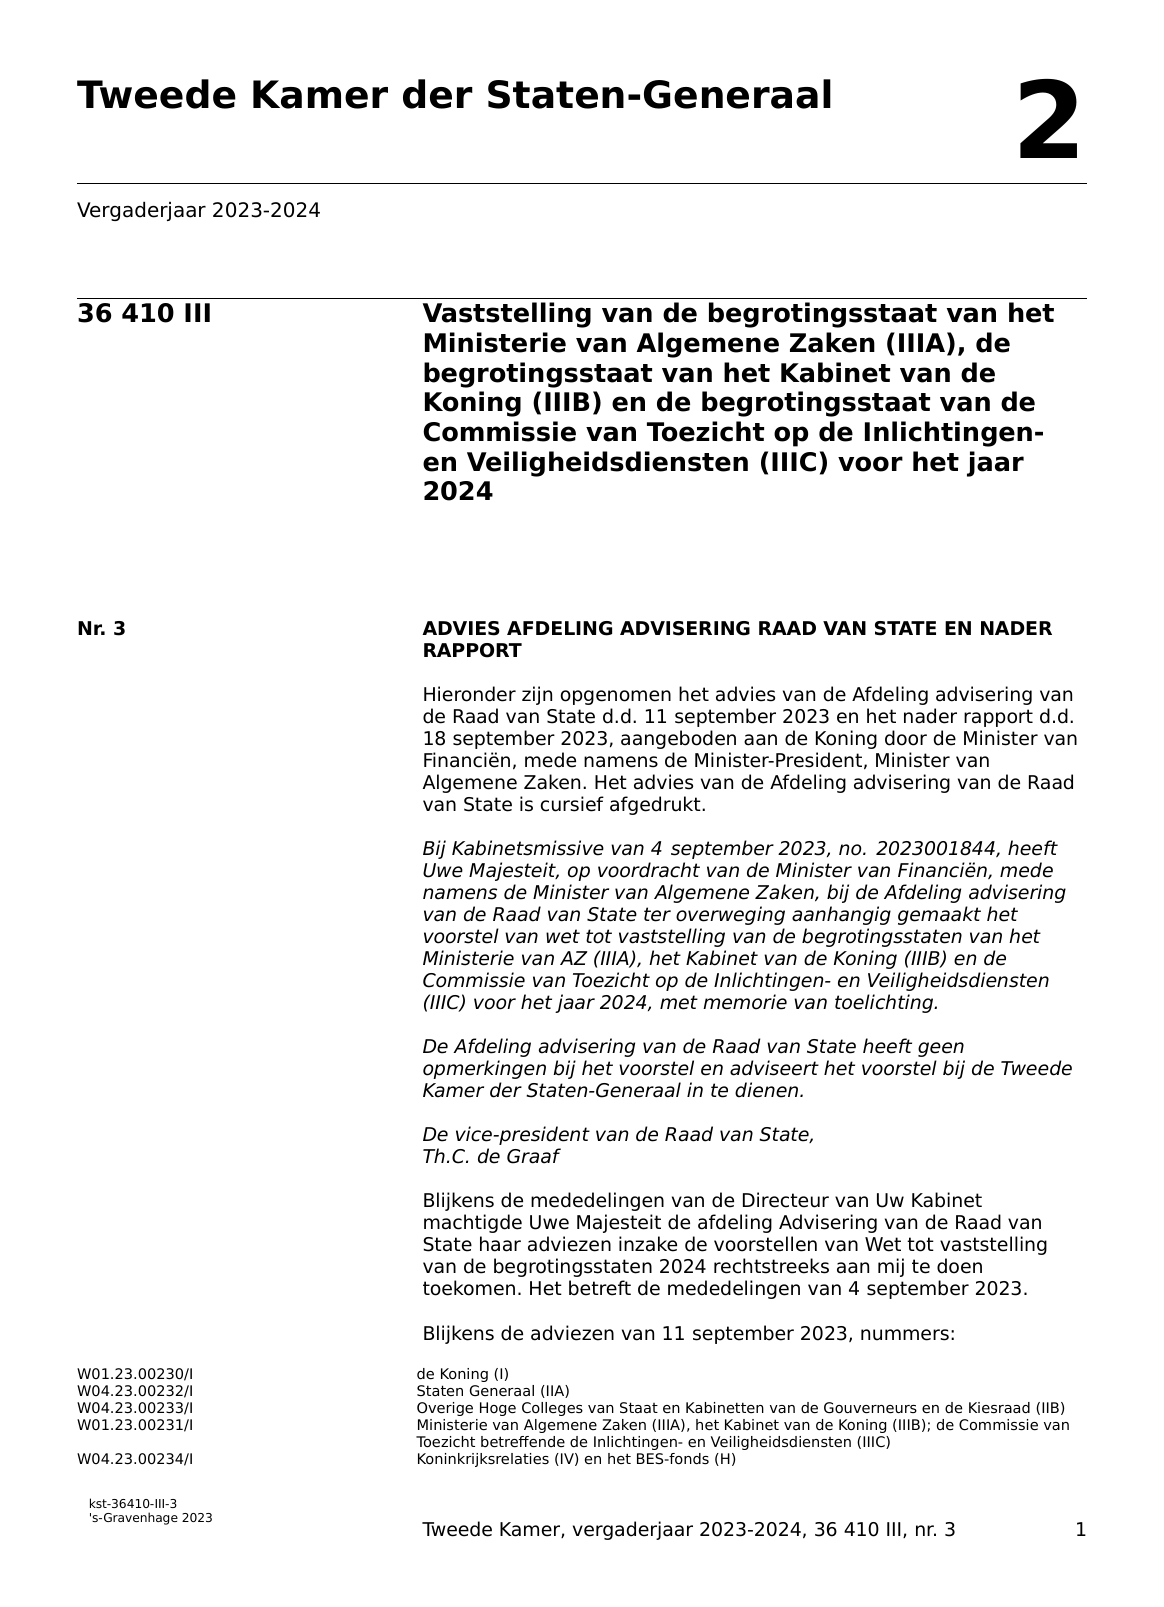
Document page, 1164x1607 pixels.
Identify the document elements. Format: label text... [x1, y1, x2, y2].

text De vice-president van de Raad van State, [422, 1124, 1087, 1146]
table_cell Staten Generaal (IIA) [410, 1383, 1087, 1400]
subtitle Nr. 3 ADVIES AFDELING ADVISERING RAAD VAN STATE EN NADER RAPPORT [77, 618, 1087, 662]
table_cell W01.23.00231/I [77, 1417, 410, 1451]
text Bij Kabinetsmissive van 4 september 2023, no. 2023001844, heeft Uwe Majesteit, op voordracht van de Minister van Financiën, mede namens de Minister van Algemene Zaken, bij de Afdeling advisering van de Raad van State ter overweging aanhangig gemaakt het voorstel van wet tot vaststelling van de begrotingsstaten van het Ministerie van AZ (IIIA), het Kabinet van de Koning (IIIB) en de Commissie van Toezicht op de Inlichtingen- en Veiligheidsdiensten (IIIC) voor het jaar 2024, met memorie van toelichting. [422, 838, 1087, 1014]
table_cell Koninkrijksrelaties (IV) en het BES-fonds (H) [410, 1451, 1087, 1468]
table_header de Koning (I) [410, 1366, 1087, 1383]
subtitle 36 410 III Vaststelling van de begrotingsstaat van het Ministerie van Algemene Zaken (IIIA), de begrotingsstaat van het Kabinet van de Koning (IIIB) en de begrotingsstaat van de Commissie van Toezicht op de Inlichtingen- en Veiligheidsdiensten (IIIC) voor het jaar 2024 [77, 299, 1087, 507]
text Blijkens de mededelingen van de Directeur van Uw Kabinet machtigde Uwe Majesteit de afdeling Advisering van de Raad van State haar adviezen inzake de voorstellen van Wet tot vaststelling van de begrotingsstaten 2024 rechtstreeks aan mij te doen toekomen. Het betreft de mededelingen van 4 september 2023. [422, 1190, 1087, 1300]
table_cell W04.23.00233/I [77, 1400, 410, 1417]
table_header W01.23.00230/I [77, 1366, 410, 1383]
table_cell W04.23.00232/I [77, 1383, 410, 1400]
table_cell Overige Hoge Colleges van Staat en Kabinetten van de Gouverneurs en de Kiesraad (IIB) [410, 1400, 1087, 1417]
table_cell Ministerie van Algemene Zaken (IIIA), het Kabinet van de Koning (IIIB); de Commissie van Toezicht betreffende de Inlichtingen- en Veiligheidsdiensten (IIIC) [410, 1417, 1087, 1451]
text De Afdeling advisering van de Raad van State heeft geen opmerkingen bij het voorstel en adviseert het voorstel bij de Tweede Kamer der Staten-Generaal in te dienen. [422, 1036, 1087, 1102]
table_header Tweede Kamer der Staten-Generaal [77, 59, 886, 183]
text Th.C. de Graaf [422, 1146, 1087, 1168]
text Blijkens de adviezen van 11 september 2023, nummers: [422, 1322, 1087, 1344]
table_cell W04.23.00234/I [77, 1451, 410, 1468]
text kst-36410-III-3 [88, 1497, 323, 1511]
text 's-Gravenhage 2023 [88, 1511, 323, 1525]
table_header 2 [886, 59, 1087, 183]
table_cell Vergaderjaar 2023-2024 [77, 184, 1087, 298]
text Hieronder zijn opgenomen het advies van de Afdeling advisering van de Raad van State d.d. 11 september 2023 en het nader rapport d.d. 18 september 2023, aangeboden aan de Koning door de Minister van Financiën, mede namens de Minister-President, Minister van Algemene Zaken. Het advies van de Afdeling advisering van de Raad van State is cursief afgedrukt. [422, 684, 1087, 816]
